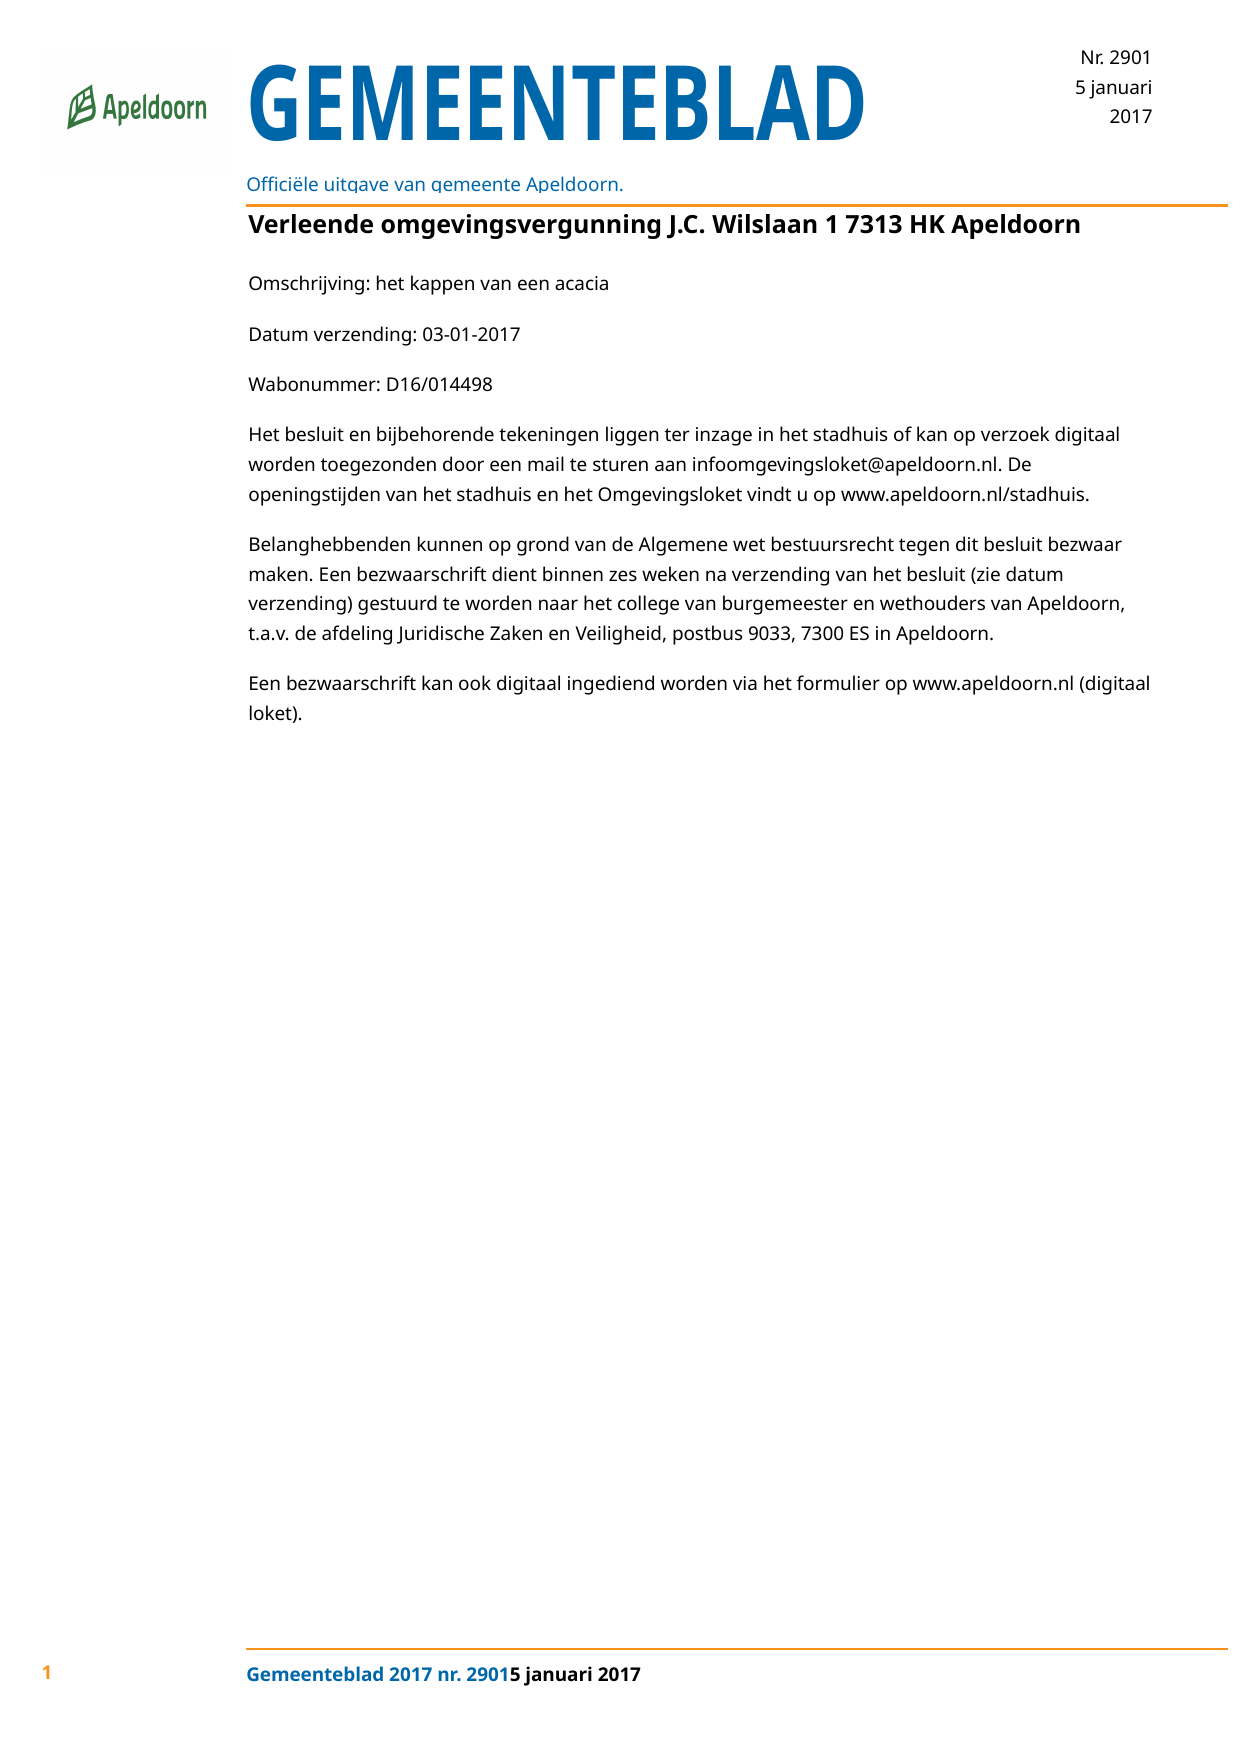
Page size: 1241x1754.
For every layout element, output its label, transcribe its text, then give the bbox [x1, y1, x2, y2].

text Omschrijving: het kappen van een acacia [248, 270, 1152, 296]
text Een bezwaarschrift kan ook digitaal ingediend worden via het formulier op www.apeldoorn.nl (digitaal loket). [248, 670, 1152, 726]
picture [41, 47, 231, 172]
text Datum verzending: 03-01-2017 [248, 321, 1152, 346]
text Belanghebbenden kunnen op grond van de Algemene wet bestuursrecht tegen dit besluit bezwaar maken. Een bezwaarschrift dient binnen zes weken na verzending van het besluit (zie datum verzending) gestuurd te worden naar het college van burgemeester en wethouders van Apeldoorn, t.a.v. de afdeling Juridische Zaken en Veiligheid, postbus 9033, 7300 ES in Apeldoorn. [248, 531, 1152, 646]
text Verleende omgevingsvergunning J.C. Wilslaan 1 7313 HK Apeldoorn [248, 207, 1152, 241]
text Wabonummer: D16/014498 [248, 371, 1152, 397]
text Het besluit en bijbehorende tekeningen liggen ter inzage in het stadhuis of kan op verzoek digitaal worden toegezonden door een mail te sturen aan infoomgevingsloket@apeldoorn.nl. De openingstijden van het stadhuis en het Omgevingsloket vindt u op www.apeldoorn.nl/stadhuis. [248, 422, 1152, 506]
